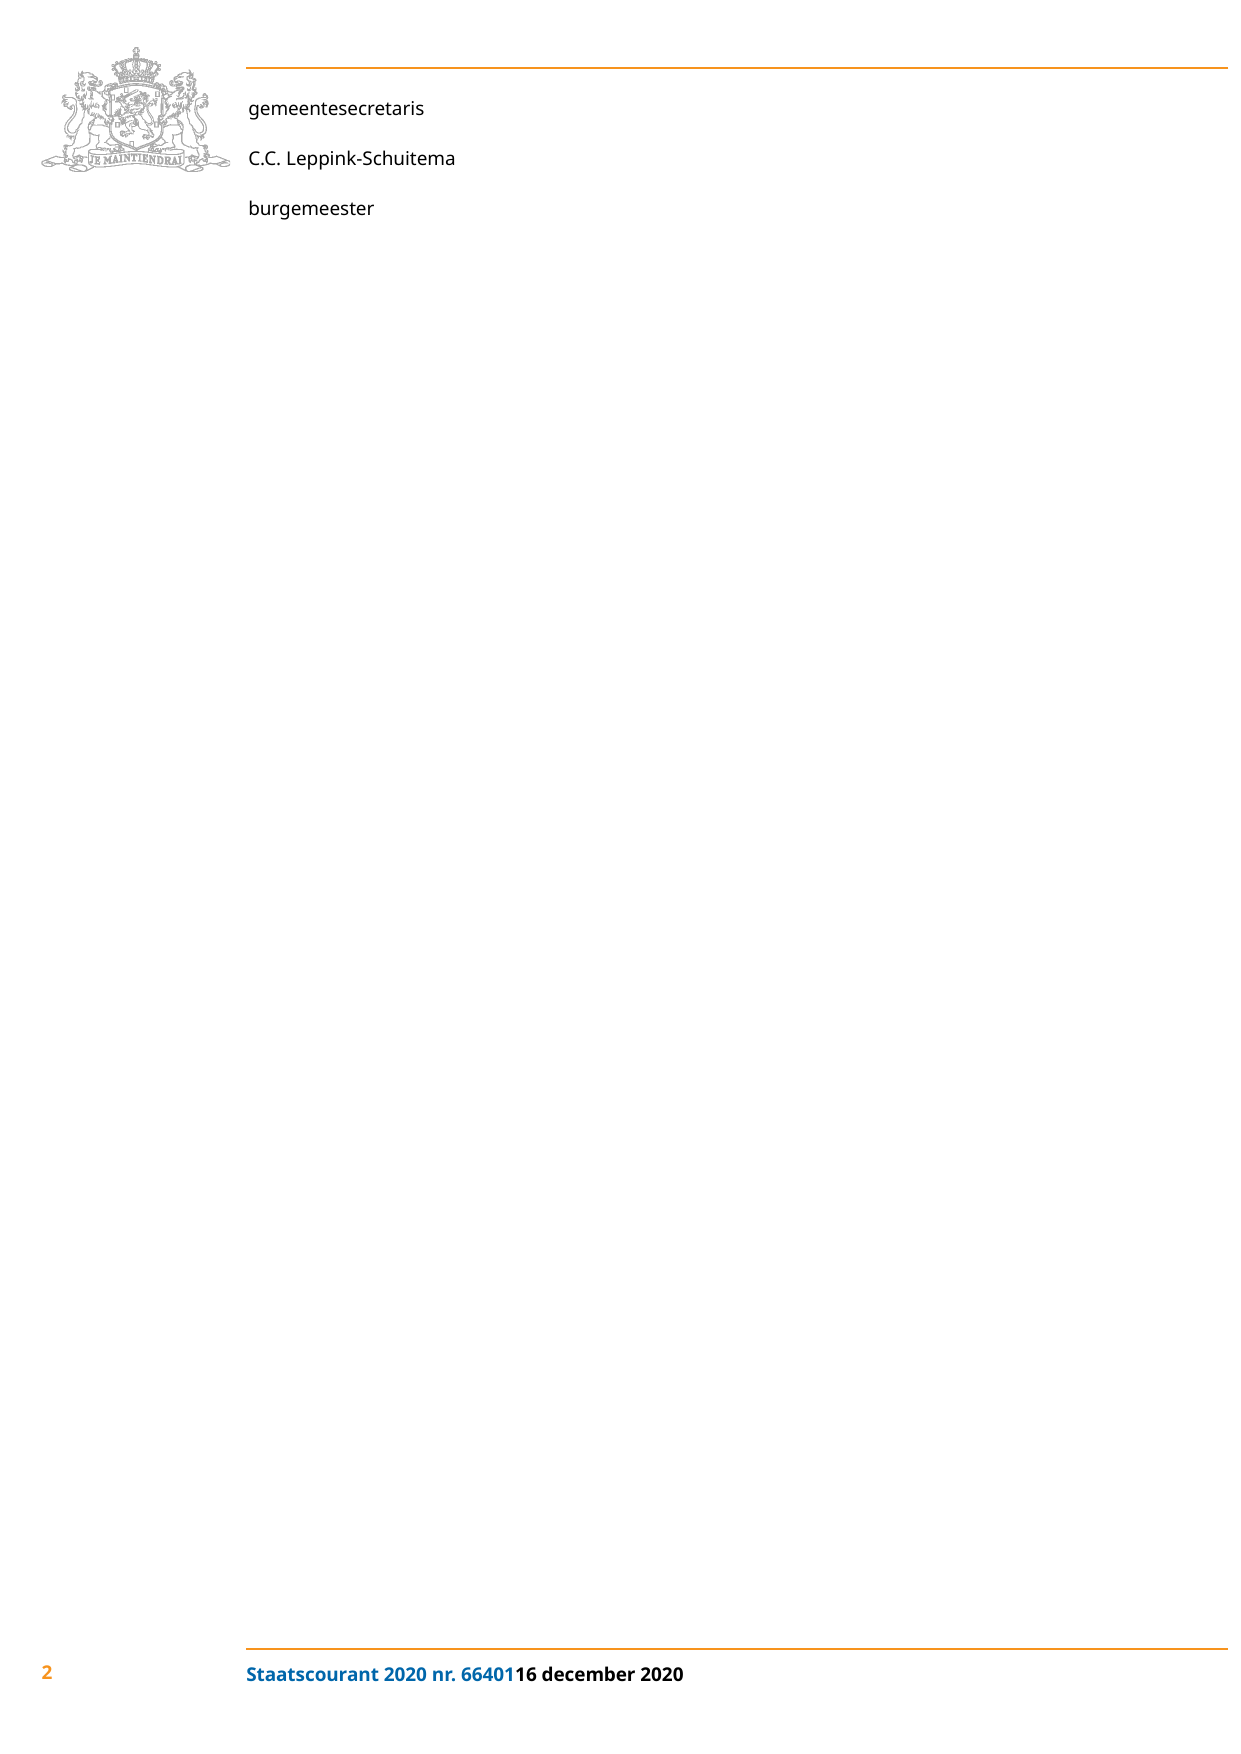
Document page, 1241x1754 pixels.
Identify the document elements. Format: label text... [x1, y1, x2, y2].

picture [41, 47, 231, 172]
text burgemeester [248, 196, 1152, 221]
text gemeentesecretaris [248, 95, 1152, 121]
text C.C. Leppink-Schuitema [248, 145, 1152, 171]
